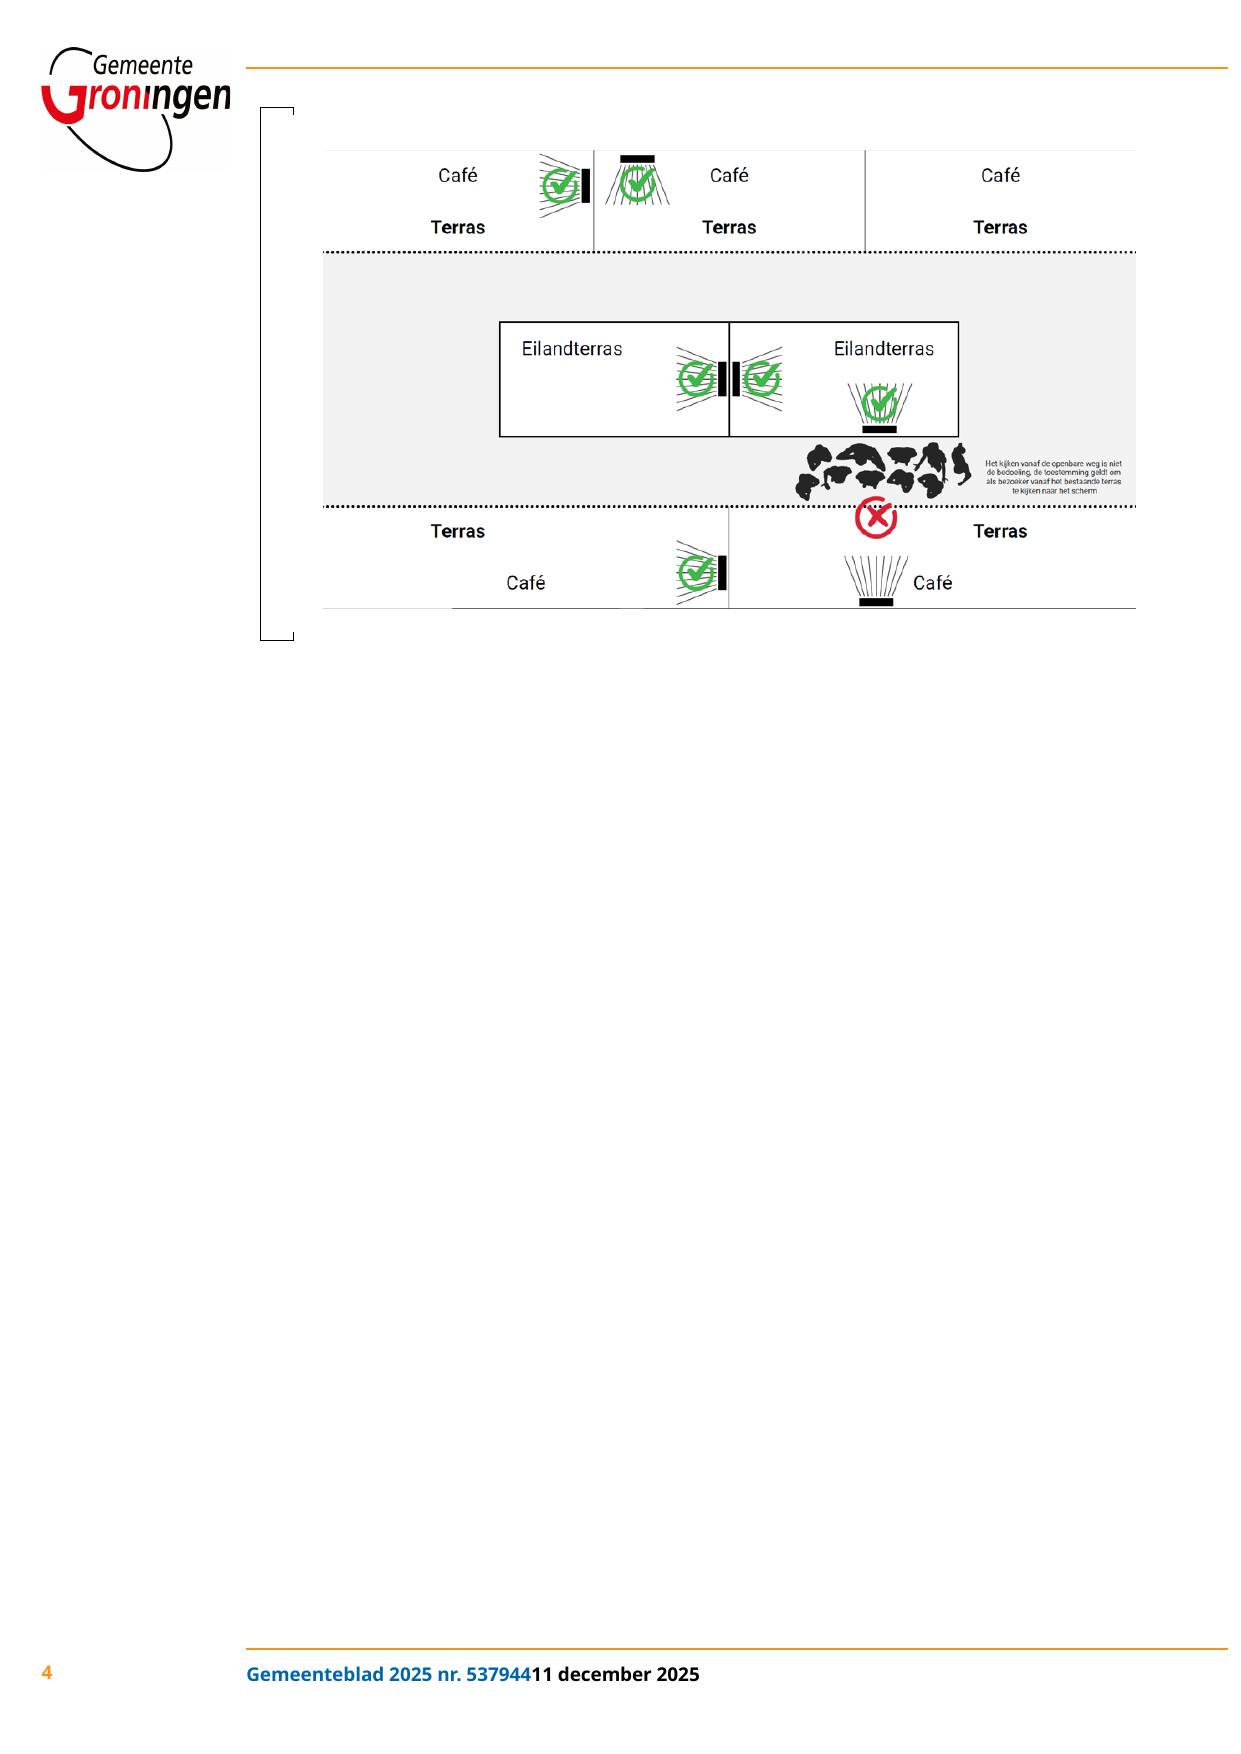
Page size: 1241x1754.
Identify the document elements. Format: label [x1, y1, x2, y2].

picture [41, 47, 231, 172]
picture [268, 115, 1173, 632]
